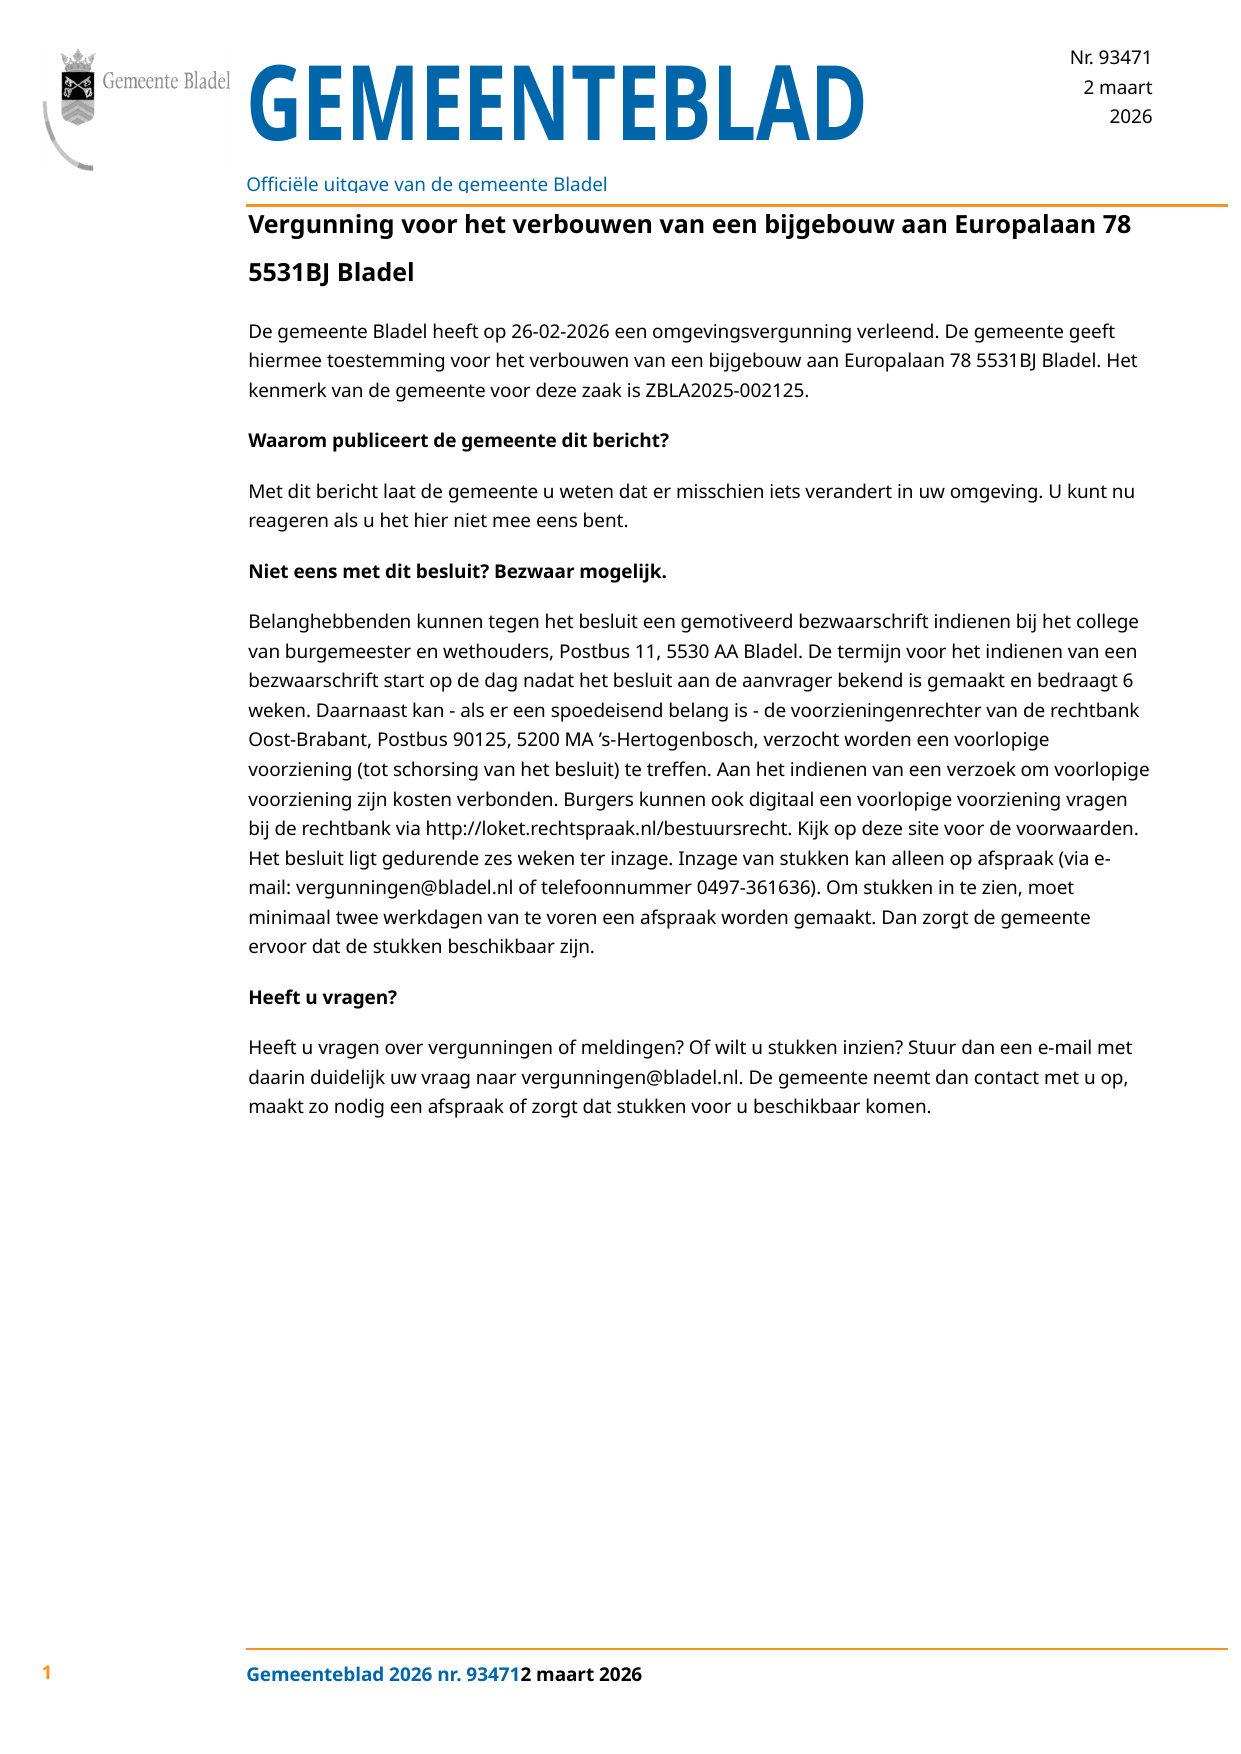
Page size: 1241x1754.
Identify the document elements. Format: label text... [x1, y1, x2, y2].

text Vergunning voor het verbouwen van een bijgebouw aan Europalaan 78 5531BJ Bladel [248, 207, 1152, 288]
text Belanghebbenden kunnen tegen het besluit een gemotiveerd bezwaarschrift indienen bij het college van burgemeester en wethouders, Postbus 11, 5530 AA Bladel. De termijn voor het indienen van een bezwaarschrift start op de dag nadat het besluit aan de aanvrager bekend is gemaakt en bedraagt 6 weken. Daarnaast kan - als er een spoedeisend belang is - de voorzieningenrechter van de rechtbank Oost-Brabant, Postbus 90125, 5200 MA ’s-Hertogenbosch, verzocht worden een voorlopige voorziening (tot schorsing van het besluit) te treffen. Aan het indienen van een verzoek om voorlopige voorziening zijn kosten verbonden. Burgers kunnen ook digitaal een voorlopige voorziening vragen bij de rechtbank via http://loket.rechtspraak.nl/bestuursrecht. Kijk op deze site voor de voorwaarden. Het besluit ligt gedurende zes weken ter inzage. Inzage van stukken kan alleen op afspraak (via e-mail: vergunningen@bladel.nl of telefoonnummer 0497-361636). Om stukken in te zien, moet minimaal twee werkdagen van te voren een afspraak worden gemaakt. Dan zorgt de gemeente ervoor dat de stukken beschikbaar zijn. [248, 608, 1152, 959]
text Niet eens met dit besluit? Bezwaar mogelijk. [248, 558, 1152, 584]
text Met dit bericht laat de gemeente u weten dat er misschien iets verandert in uw omgeving. U kunt nu reageren als u het hier niet mee eens bent. [248, 478, 1152, 533]
text De gemeente Bladel heeft op 26-02-2026 een omgevingsvergunning verleend. De gemeente geeft hiermee toestemming voor het verbouwen van een bijgebouw aan Europalaan 78 5531BJ Bladel. Het kenmerk van de gemeente voor deze zaak is ZBLA2025-002125. [248, 318, 1152, 403]
picture [41, 47, 231, 172]
text Heeft u vragen? [248, 984, 1152, 1010]
text Heeft u vragen over vergunningen of meldingen? Of wilt u stukken inzien? Stuur dan een e-mail met daarin duidelijk uw vraag naar vergunningen@bladel.nl. De gemeente neemt dan contact met u op, maakt zo nodig een afspraak of zorgt dat stukken voor u beschikbaar komen. [248, 1034, 1152, 1119]
text Waarom publiceert de gemeente dit bericht? [248, 427, 1152, 453]
